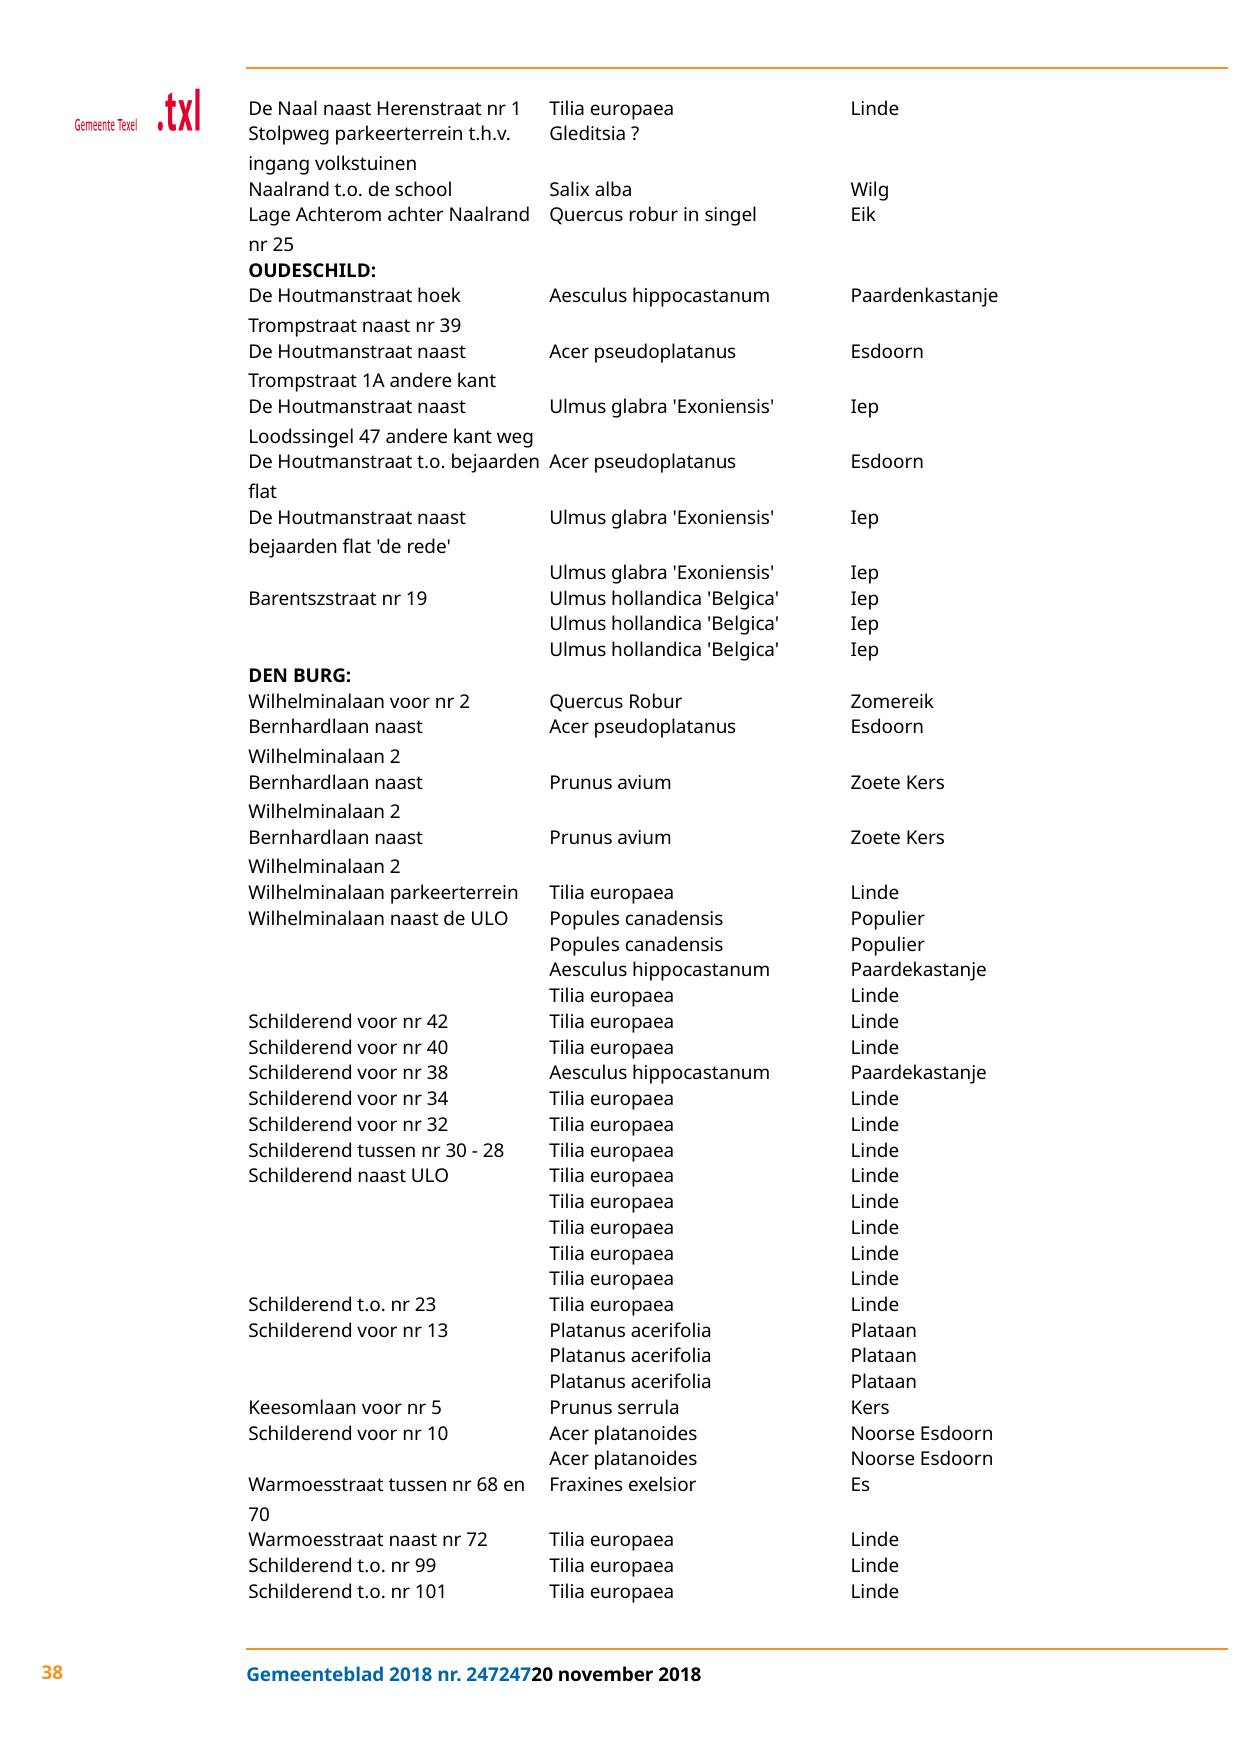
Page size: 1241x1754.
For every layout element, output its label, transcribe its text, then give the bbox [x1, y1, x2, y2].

table_cell [248, 931, 549, 957]
table_cell [248, 983, 549, 1008]
table_cell De Houtmanstraat t.o. bejaarden flat [248, 449, 549, 504]
table_cell Paardekastanje [850, 957, 1152, 982]
table_cell Platanus acerifolia [549, 1368, 850, 1394]
table_cell Plataan [850, 1368, 1152, 1394]
table_cell Plataan [850, 1343, 1152, 1368]
table_cell Iep [850, 559, 1152, 585]
table_cell Esdoorn [850, 338, 1152, 393]
picture [41, 47, 231, 172]
table_cell Wilhelminalaan parkeerterrein [248, 880, 549, 905]
table_cell Gleditsia ? [549, 121, 850, 176]
table_cell [248, 1265, 549, 1291]
table_cell Schilderend voor nr 38 [248, 1060, 549, 1085]
table_cell Schilderend voor nr 10 [248, 1420, 549, 1446]
table_cell Prunus avium [549, 769, 850, 824]
table_cell Bernhardlaan naast Wilhelminalaan 2 [248, 769, 549, 824]
table_cell Noorse Esdoorn [850, 1446, 1152, 1471]
table_cell Linde [850, 1527, 1152, 1552]
table_cell Warmoesstraat tussen nr 68 en 70 [248, 1471, 549, 1527]
table_cell De Houtmanstraat naast Trompstraat 1A andere kant [248, 338, 549, 393]
table_cell Salix alba [549, 176, 850, 202]
table_cell Linde [850, 880, 1152, 905]
table_cell Linde [850, 1214, 1152, 1240]
table_cell [248, 636, 549, 662]
table_cell [248, 957, 549, 982]
table_cell Wilhelminalaan naast de ULO [248, 905, 549, 931]
table_cell Linde [850, 1240, 1152, 1265]
table_cell Schilderend voor nr 40 [248, 1034, 549, 1059]
table_cell Acer pseudoplatanus [549, 338, 850, 393]
table_cell [549, 662, 850, 688]
table_cell Populier [850, 931, 1152, 957]
table_cell Ulmus hollandica 'Belgica' [549, 636, 850, 662]
table_cell Ulmus hollandica 'Belgica' [549, 585, 850, 611]
table_cell Paardekastanje [850, 1060, 1152, 1085]
table_cell Schilderend t.o. nr 23 [248, 1291, 549, 1317]
table_cell Schilderend naast ULO [248, 1163, 549, 1188]
table_cell Quercus Robur [549, 688, 850, 713]
table_cell Iep [850, 611, 1152, 636]
table_cell Aesculus hippocastanum [549, 283, 850, 338]
table_cell [248, 1188, 549, 1214]
table_cell Noorse Esdoorn [850, 1420, 1152, 1446]
table_cell Bernhardlaan naast Wilhelminalaan 2 [248, 714, 549, 769]
table_cell [549, 257, 850, 283]
table_cell Tilia europaea [549, 1265, 850, 1291]
table_cell Schilderend t.o. nr 101 [248, 1578, 549, 1604]
table_cell Barentszstraat nr 19 [248, 585, 549, 611]
table_cell Linde [850, 1137, 1152, 1162]
table_cell Quercus robur in singel [549, 202, 850, 257]
table_cell Acer pseudoplatanus [549, 714, 850, 769]
table_cell Eik [850, 202, 1152, 257]
table_cell Linde [850, 1008, 1152, 1034]
table_cell Keesomlaan voor nr 5 [248, 1394, 549, 1420]
table_cell Iep [850, 393, 1152, 448]
table_cell De Houtmanstraat hoek Trompstraat naast nr 39 [248, 283, 549, 338]
table_cell Tilia europaea [549, 95, 850, 121]
table_cell Tilia europaea [549, 880, 850, 905]
table_cell Schilderend voor nr 34 [248, 1085, 549, 1111]
table_cell Tilia europaea [549, 1137, 850, 1162]
table_cell Fraxines exelsior [549, 1471, 850, 1527]
table_cell De Houtmanstraat naast Loodssingel 47 andere kant weg [248, 393, 549, 448]
table_cell Tilia europaea [549, 1034, 850, 1059]
table_cell Linde [850, 1034, 1152, 1059]
table_cell Linde [850, 1163, 1152, 1188]
table_cell Tilia europaea [549, 1240, 850, 1265]
table_cell Stolpweg parkeerterrein t.h.v. ingang volkstuinen [248, 121, 549, 176]
table_cell DEN BURG: [248, 662, 549, 688]
table_cell Ulmus hollandica 'Belgica' [549, 611, 850, 636]
table_cell De Houtmanstraat naast bejaarden flat 'de rede' [248, 504, 549, 559]
table_cell Ulmus glabra 'Exoniensis' [549, 504, 850, 559]
table_cell Plataan [850, 1317, 1152, 1343]
table_cell Popules canadensis [549, 931, 850, 957]
table_cell Platanus acerifolia [549, 1317, 850, 1343]
table_cell Prunus serrula [549, 1394, 850, 1420]
table_cell Tilia europaea [549, 1214, 850, 1240]
table_cell Lage Achterom achter Naalrand nr 25 [248, 202, 549, 257]
table_cell [248, 1214, 549, 1240]
table_cell [248, 1368, 549, 1394]
table_cell Tilia europaea [549, 1188, 850, 1214]
table_cell Tilia europaea [549, 983, 850, 1008]
table_cell Linde [850, 1111, 1152, 1137]
table_cell Ulmus glabra 'Exoniensis' [549, 393, 850, 448]
table_cell Iep [850, 585, 1152, 611]
table_cell Acer pseudoplatanus [549, 449, 850, 504]
table_cell Schilderend tussen nr 30 - 28 [248, 1137, 549, 1162]
table_cell Tilia europaea [549, 1527, 850, 1552]
table_cell Zoete Kers [850, 769, 1152, 824]
table_cell Schilderend voor nr 32 [248, 1111, 549, 1137]
table_cell Linde [850, 983, 1152, 1008]
table_cell [248, 1343, 549, 1368]
table_cell [248, 1240, 549, 1265]
table_cell Schilderend voor nr 42 [248, 1008, 549, 1034]
table_cell Platanus acerifolia [549, 1343, 850, 1368]
table_cell Wilhelminalaan voor nr 2 [248, 688, 549, 713]
table_cell Linde [850, 1188, 1152, 1214]
table_cell Linde [850, 1085, 1152, 1111]
table_cell [850, 121, 1152, 176]
table_cell Es [850, 1471, 1152, 1527]
table_cell Tilia europaea [549, 1578, 850, 1604]
table_cell De Naal naast Herenstraat nr 1 [248, 95, 549, 121]
table_cell Linde [850, 1552, 1152, 1578]
table_cell Tilia europaea [549, 1552, 850, 1578]
table_cell Esdoorn [850, 714, 1152, 769]
table_cell Bernhardlaan naast Wilhelminalaan 2 [248, 824, 549, 879]
table_cell Linde [850, 95, 1152, 121]
table_cell Kers [850, 1394, 1152, 1420]
table_cell Aesculus hippocastanum [549, 1060, 850, 1085]
table_cell Populier [850, 905, 1152, 931]
table_cell Schilderend t.o. nr 99 [248, 1552, 549, 1578]
table_cell [248, 1446, 549, 1471]
table_cell Wilg [850, 176, 1152, 202]
table_cell Linde [850, 1291, 1152, 1317]
table_cell Tilia europaea [549, 1163, 850, 1188]
table_cell Tilia europaea [549, 1291, 850, 1317]
table_cell Zoete Kers [850, 824, 1152, 879]
table_cell Tilia europaea [549, 1085, 850, 1111]
table_cell Warmoesstraat naast nr 72 [248, 1527, 549, 1552]
table_cell Tilia europaea [549, 1008, 850, 1034]
table_cell Iep [850, 504, 1152, 559]
table_cell Iep [850, 636, 1152, 662]
table_cell Acer platanoides [549, 1420, 850, 1446]
table_cell Popules canadensis [549, 905, 850, 931]
table_cell Aesculus hippocastanum [549, 957, 850, 982]
table_cell Esdoorn [850, 449, 1152, 504]
table_cell Paardenkastanje [850, 283, 1152, 338]
table_cell Prunus avium [549, 824, 850, 879]
table_cell Zomereik [850, 688, 1152, 713]
table_cell Ulmus glabra 'Exoniensis' [549, 559, 850, 585]
table_cell Schilderend voor nr 13 [248, 1317, 549, 1343]
table_cell Naalrand t.o. de school [248, 176, 549, 202]
table_cell Tilia europaea [549, 1111, 850, 1137]
table_cell Acer platanoides [549, 1446, 850, 1471]
table_cell Linde [850, 1578, 1152, 1604]
table_cell Linde [850, 1265, 1152, 1291]
table_cell [248, 559, 549, 585]
table_cell [248, 611, 549, 636]
table_cell OUDESCHILD: [248, 257, 549, 283]
